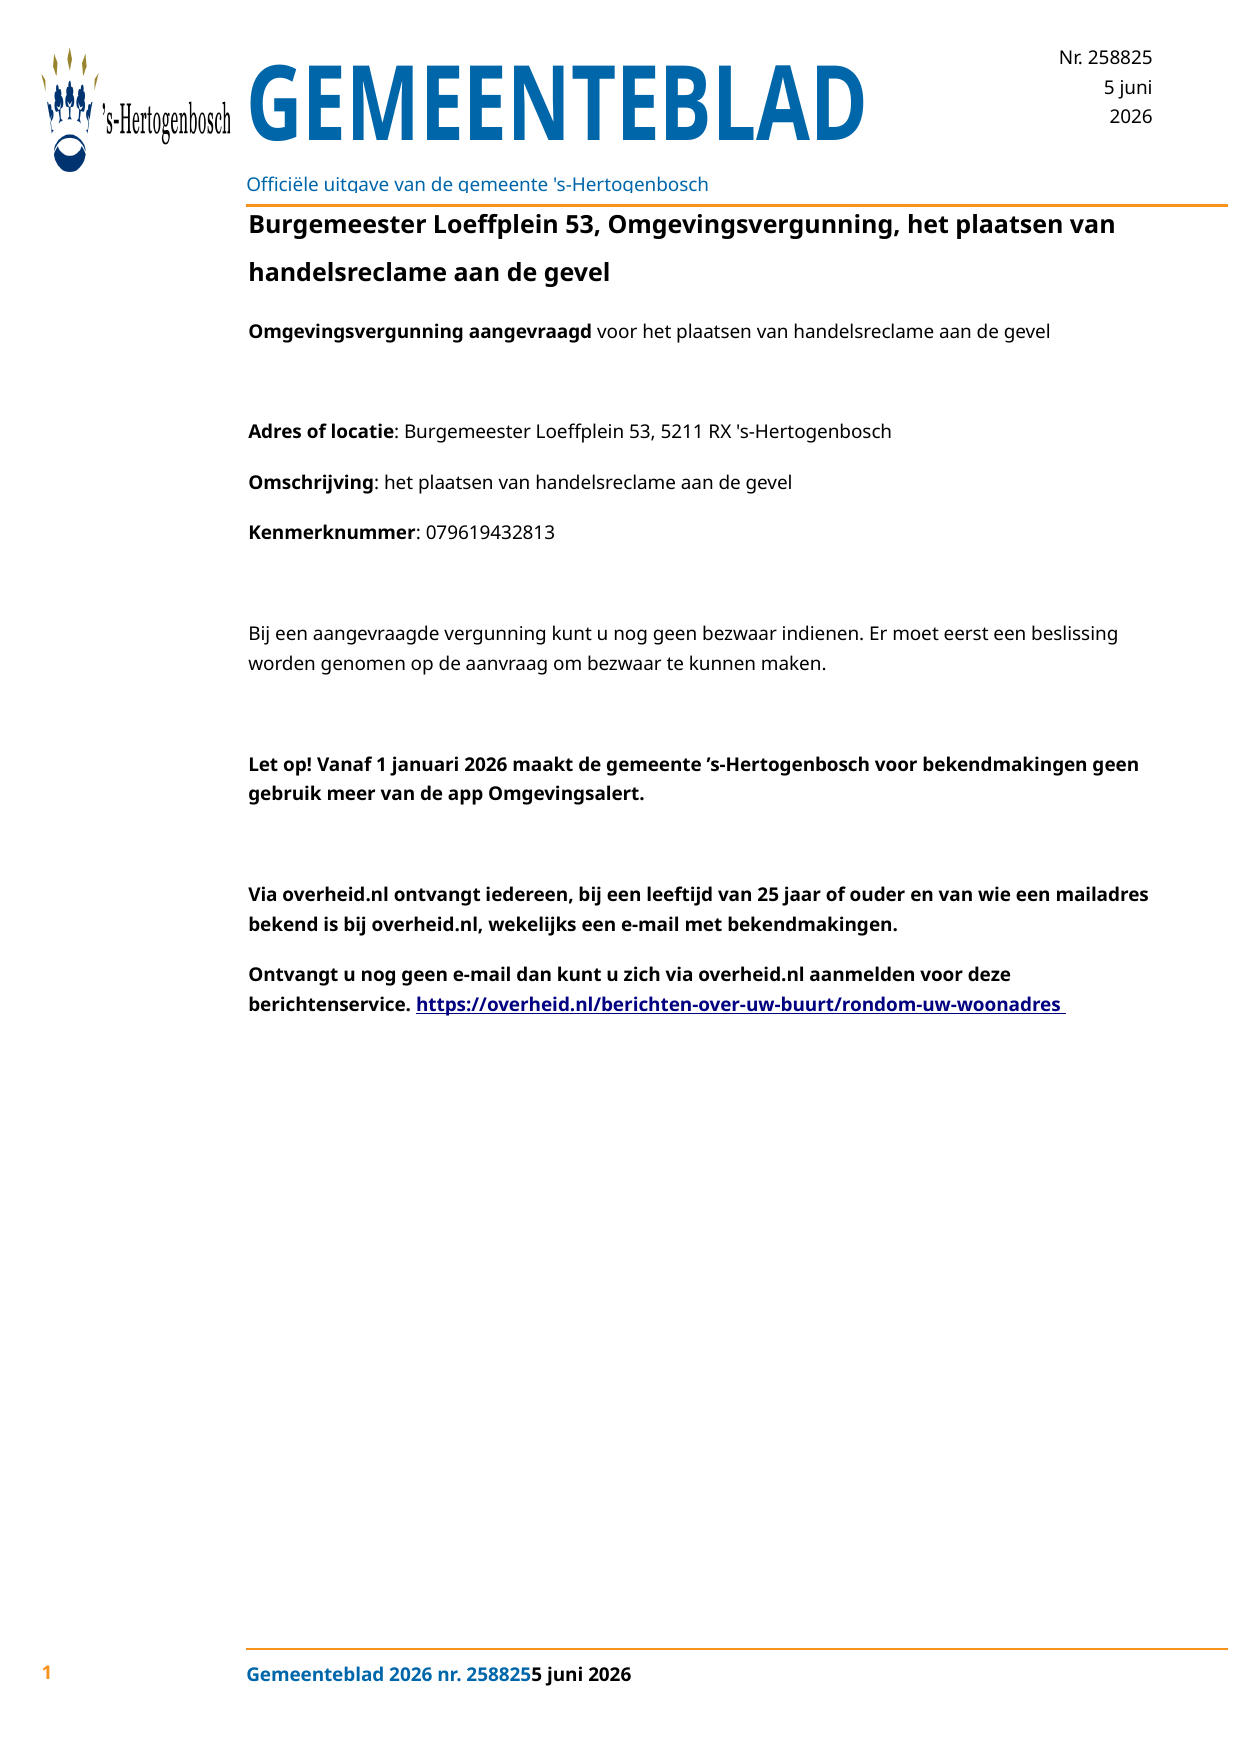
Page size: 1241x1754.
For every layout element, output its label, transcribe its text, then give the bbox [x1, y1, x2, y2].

text Burgemeester Loeffplein 53, Omgevingsvergunning, het plaatsen van handelsreclame aan de gevel [248, 207, 1152, 288]
text Kenmerknummer: 079619432813 [248, 519, 1152, 545]
text Ontvangt u nog geen e-mail dan kunt u zich via overheid.nl aanmelden voor deze berichtenservice. https://overheid.nl/berichten-over-uw-buurt/rondom-uw-woonadres [248, 961, 1152, 1017]
text Via overheid.nl ontvangt iedereen, bij een leeftijd van 25 jaar of ouder en van wie een mailadres bekend is bij overheid.nl, wekelijks een e-mail met bekendmakingen. [248, 881, 1152, 937]
text Let op! Vanaf 1 januari 2026 maakt de gemeente ’s-Hertogenbosch voor bekendmakingen geen gebruik meer van de app Omgevingsalert. [248, 751, 1152, 806]
text Omgevingsvergunning aangevraagd voor het plaatsen van handelsreclame aan de gevel [248, 318, 1152, 344]
text Omschrijving: het plaatsen van handelsreclame aan de gevel [248, 469, 1152, 495]
text Adres of locatie: Burgemeester Loeffplein 53, 5211 RX 's-Hertogenbosch [248, 419, 1152, 444]
text Bij een aangevraagde vergunning kunt u nog geen bezwaar indienen. Er moet eerst een beslissing worden genomen op de aanvraag om bezwaar te kunnen maken. [248, 620, 1152, 676]
picture [41, 47, 231, 172]
